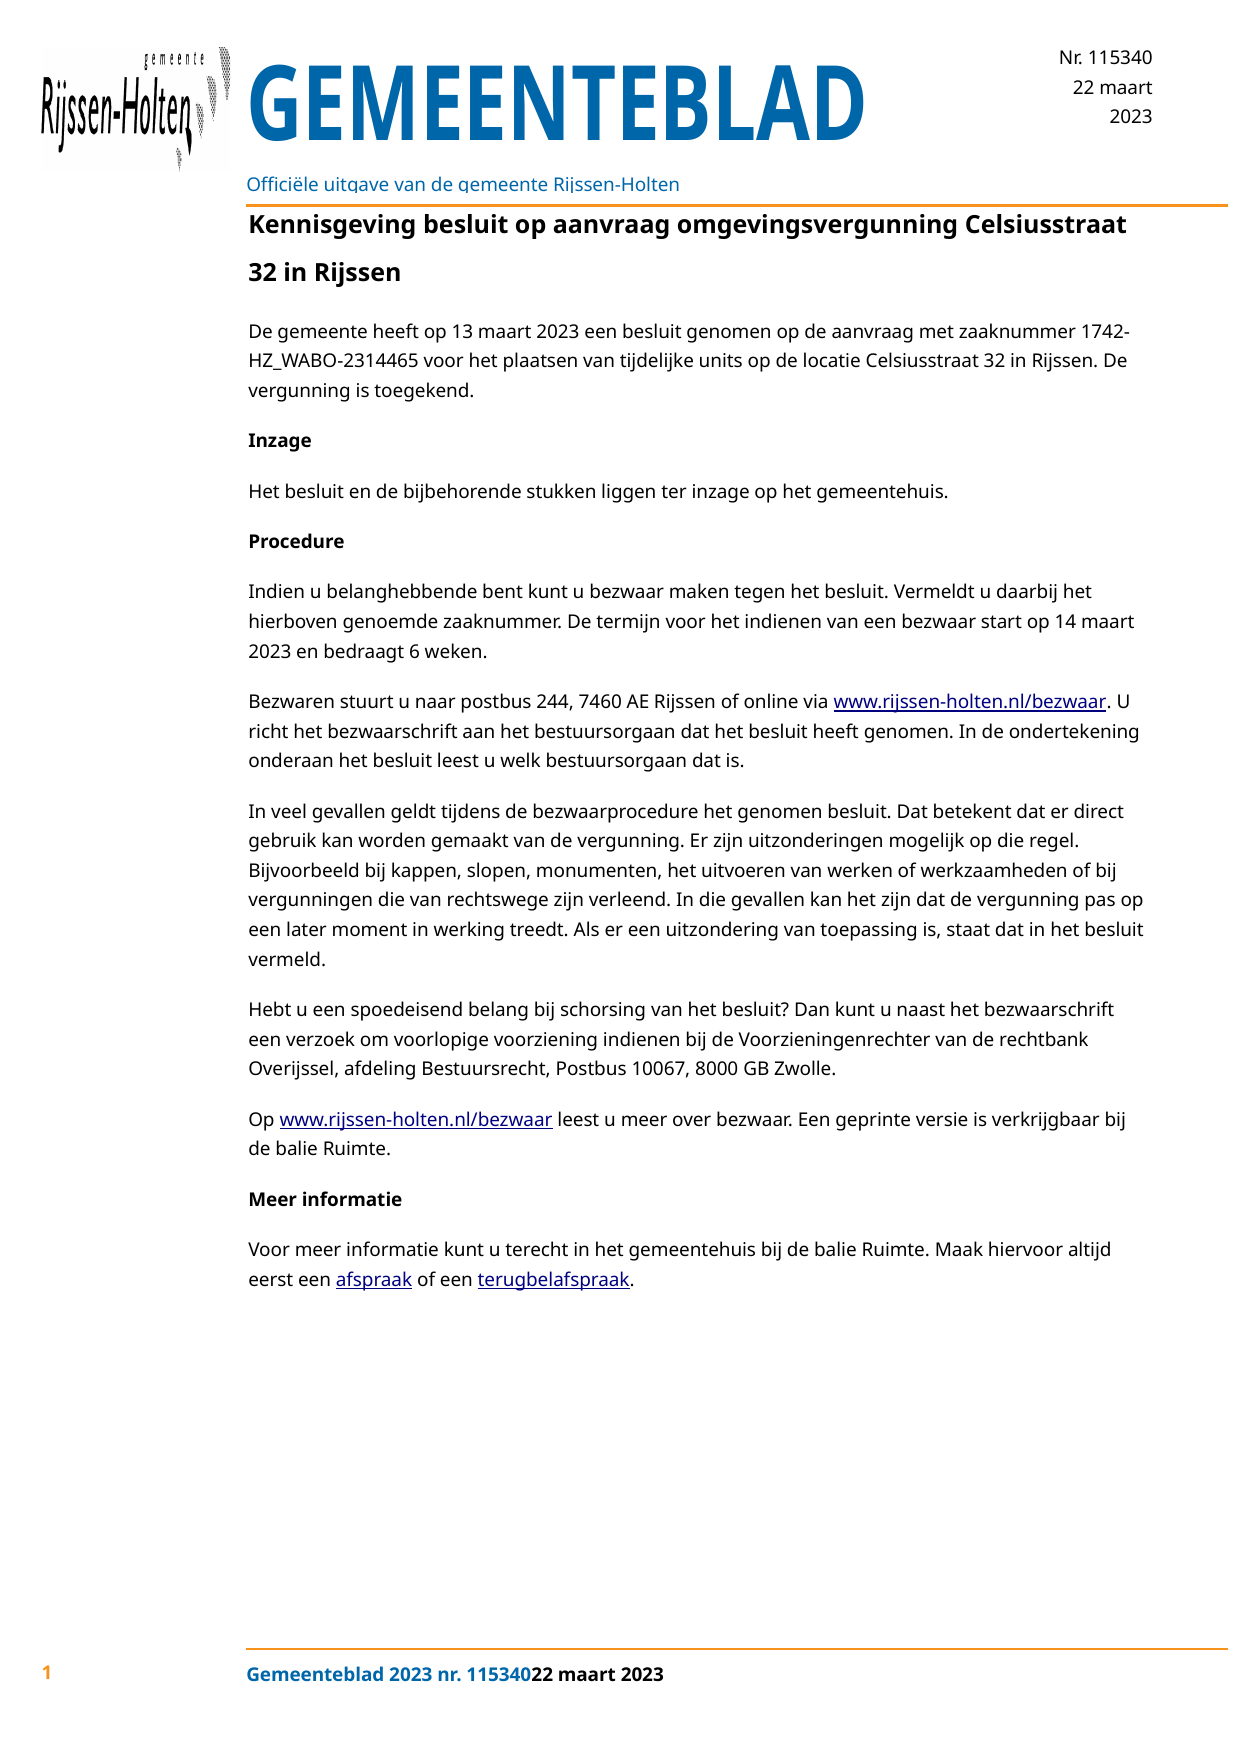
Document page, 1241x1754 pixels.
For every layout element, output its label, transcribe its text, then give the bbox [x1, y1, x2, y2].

text Hebt u een spoedeisend belang bij schorsing van het besluit? Dan kunt u naast het bezwaarschrift een verzoek om voorlopige voorziening indienen bij de Voorzieningenrechter van de rechtbank Overijssel, afdeling Bestuursrecht, Postbus 10067, 8000 GB Zwolle. [248, 996, 1152, 1081]
text Op www.rijssen-holten.nl/bezwaar leest u meer over bezwaar. Een geprinte versie is verkrijgbaar bij de balie Ruimte. [248, 1106, 1152, 1161]
text Meer informatie [248, 1186, 1152, 1212]
picture [41, 47, 231, 172]
text Voor meer informatie kunt u terecht in het gemeentehuis bij de balie Ruimte. Maak hiervoor altijd eerst een afspraak of een terugbelafspraak. [248, 1236, 1152, 1292]
text In veel gevallen geldt tijdens de bezwaarprocedure het genomen besluit. Dat betekent dat er direct gebruik kan worden gemaakt van de vergunning. Er zijn uitzonderingen mogelijk op die regel. Bijvoorbeeld bij kappen, slopen, monumenten, het uitvoeren van werken of werkzaamheden of bij vergunningen die van rechtswege zijn verleend. In die gevallen kan het zijn dat de vergunning pas op een later moment in werking treedt. Als er een uitzondering van toepassing is, staat dat in het besluit vermeld. [248, 798, 1152, 972]
text Het besluit en de bijbehorende stukken liggen ter inzage op het gemeentehuis. [248, 478, 1152, 504]
text De gemeente heeft op 13 maart 2023 een besluit genomen op de aanvraag met zaaknummer 1742-HZ_WABO-2314465 voor het plaatsen van tijdelijke units op de locatie Celsiusstraat 32 in Rijssen. De vergunning is toegekend. [248, 318, 1152, 403]
text Inzage [248, 427, 1152, 453]
text Indien u belanghebbende bent kunt u bezwaar maken tegen het besluit. Vermeldt u daarbij het hierboven genoemde zaaknummer. De termijn voor het indienen van een bezwaar start op 14 maart 2023 en bedraagt 6 weken. [248, 579, 1152, 664]
text Bezwaren stuurt u naar postbus 244, 7460 AE Rijssen of online via www.rijssen-holten.nl/bezwaar. U richt het bezwaarschrift aan het bestuursorgaan dat het besluit heeft genomen. In de ondertekening onderaan het besluit leest u welk bestuursorgaan dat is. [248, 688, 1152, 773]
text Kennisgeving besluit op aanvraag omgevingsvergunning Celsiusstraat 32 in Rijssen [248, 207, 1152, 288]
text Procedure [248, 528, 1152, 554]
